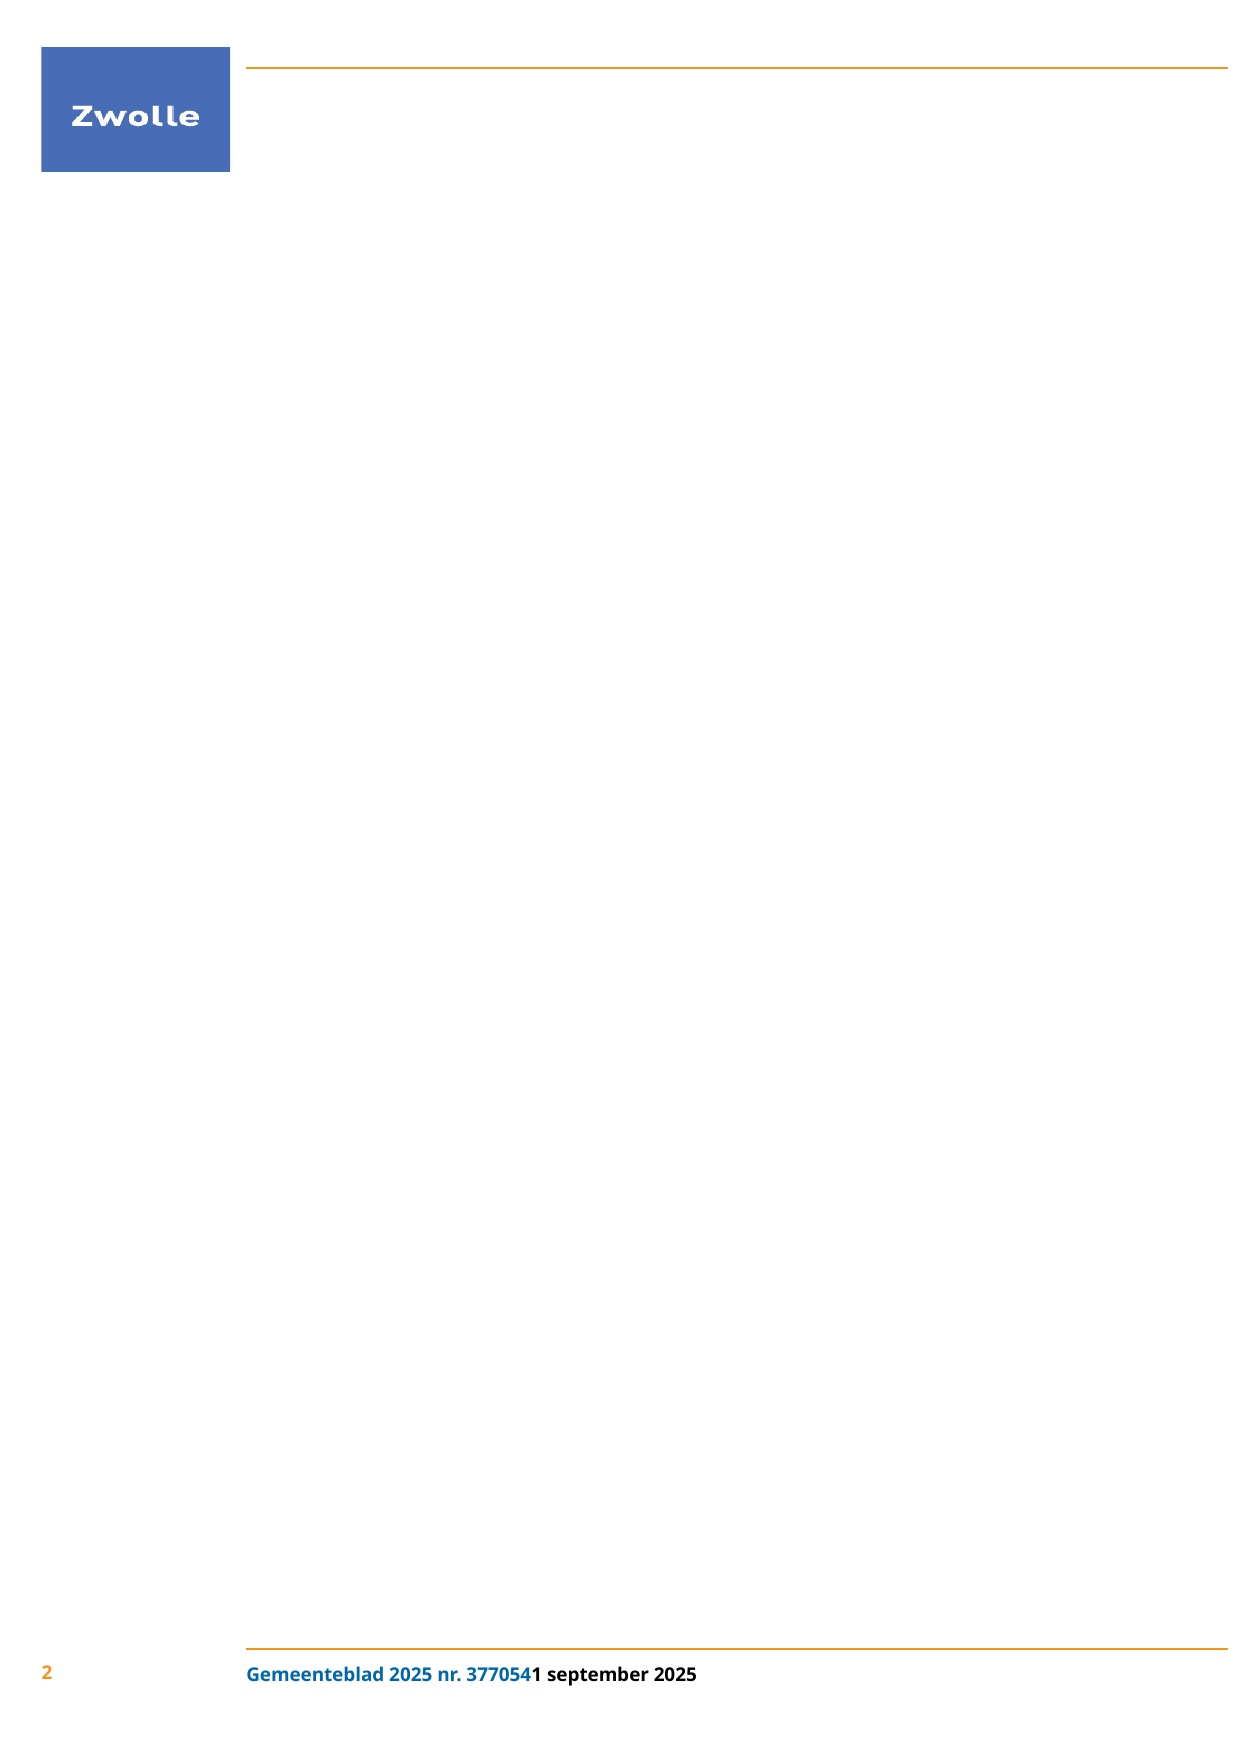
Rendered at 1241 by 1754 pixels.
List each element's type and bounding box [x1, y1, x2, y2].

picture [41, 47, 231, 172]
